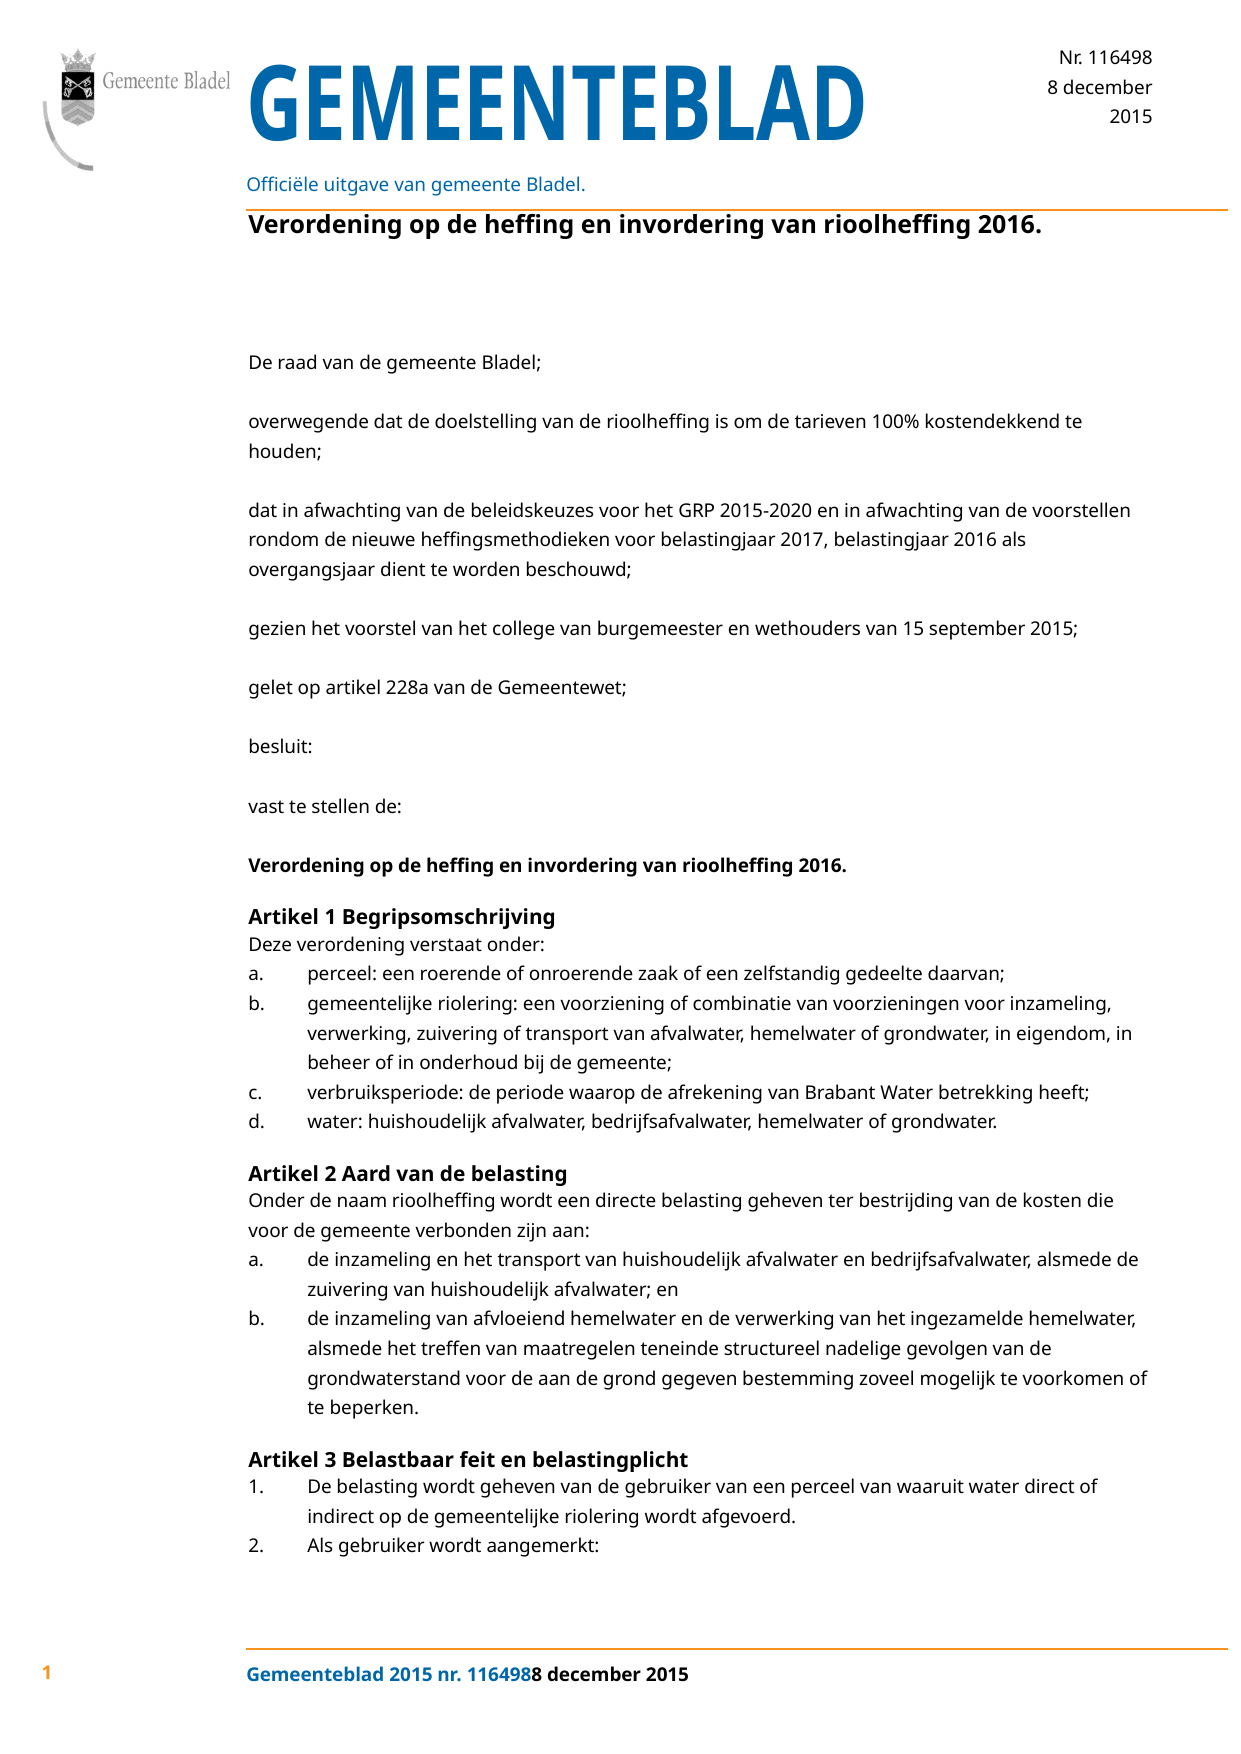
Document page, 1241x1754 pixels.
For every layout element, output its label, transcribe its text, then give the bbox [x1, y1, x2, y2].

list gemeentelijke riolering: een voorziening of combinatie van voorzieningen voor inzameling, verwerking, zuivering of transport van afvalwater, hemelwater of grondwater, in eigendom, in beheer of in onderhoud bij de gemeente; [248, 990, 1152, 1075]
text Artikel 2 Aard van de belasting [248, 1159, 1152, 1187]
text gelet op artikel 228a van de Gemeentewet; [248, 674, 1152, 700]
text Artikel 3 Belastbaar feit en belastingplicht [248, 1445, 1152, 1473]
text dat in afwachting van de beleidskeuzes voor het GRP 2015-2020 en in afwachting van de voorstellen rondom de nieuwe heffingsmethodieken voor belastingjaar 2017, belastingjaar 2016 als overgangsjaar dient te worden beschouwd; [248, 497, 1152, 582]
list de inzameling en het transport van huishoudelijk afvalwater en bedrijfsafvalwater, alsmede de zuivering van huishoudelijk afvalwater; en [248, 1246, 1152, 1302]
text overwegende dat de doelstelling van de rioolheffing is om de tarieven 100% kostendekkend te houden; [248, 408, 1152, 464]
text De raad van de gemeente Bladel; [248, 349, 1152, 375]
list Als gebruiker wordt aangemerkt: [248, 1532, 1152, 1558]
picture [41, 47, 231, 172]
text Verordening op de heffing en invordering van rioolheffing 2016. [248, 852, 1152, 878]
list water: huishoudelijk afvalwater, bedrijfsafvalwater, hemelwater of grondwater. [248, 1108, 1152, 1134]
text Artikel 1 Begripsomschrijving [248, 902, 1152, 931]
text Verordening op de heffing en invordering van rioolheffing 2016. [248, 211, 1152, 241]
text Deze verordening verstaat onder: [248, 931, 1152, 957]
list de inzameling van afvloeiend hemelwater en de verwerking van het ingezamelde hemelwater, alsmede het treffen van maatregelen teneinde structureel nadelige gevolgen van de grondwaterstand voor de aan de grond gegeven bestemming zoveel mogelijk te voorkomen of te beperken. [248, 1306, 1152, 1420]
text besluit: [248, 734, 1152, 759]
text vast te stellen de: [248, 793, 1152, 819]
list verbruiksperiode: de periode waarop de afrekening van Brabant Water betrekking heeft; [248, 1079, 1152, 1104]
text gezien het voorstel van het college van burgemeester en wethouders van 15 september 2015; [248, 615, 1152, 641]
list De belasting wordt geheven van de gebruiker van een perceel van waaruit water direct of indirect op de gemeentelijke riolering wordt afgevoerd. [248, 1473, 1152, 1528]
list perceel: een roerende of onroerende zaak of een zelfstandig gedeelte daarvan; [248, 961, 1152, 986]
text Onder de naam rioolheffing wordt een directe belasting geheven ter bestrijding van de kosten die voor de gemeente verbonden zijn aan: [248, 1187, 1152, 1243]
